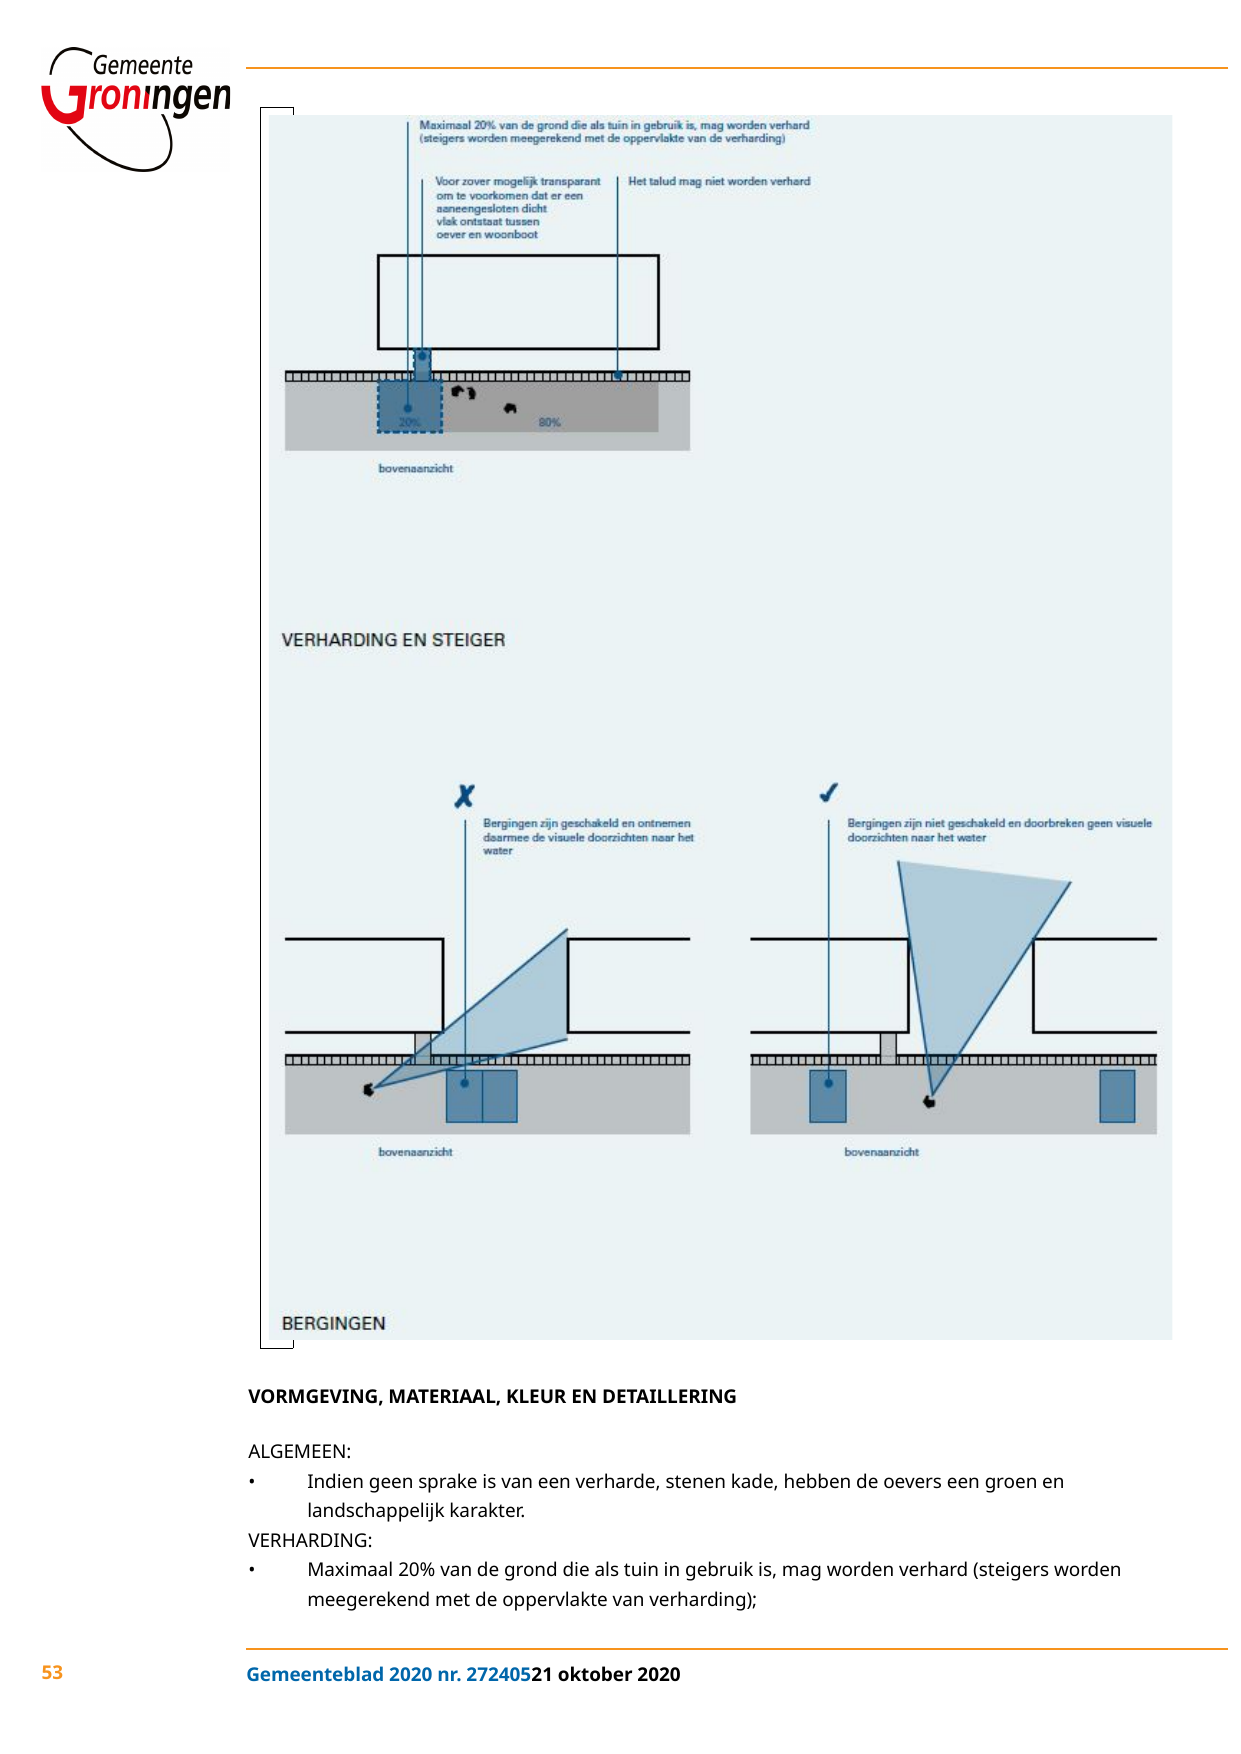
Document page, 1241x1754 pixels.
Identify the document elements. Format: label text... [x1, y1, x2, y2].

text VERHARDING: [248, 1527, 1152, 1553]
picture [268, 115, 1173, 1340]
list Maximaal 20% van de grond die als tuin in gebruik is, mag worden verhard (steigers worden meegerekend met de oppervlakte van verharding); [248, 1557, 1152, 1612]
list Indien geen sprake is van een verharde, stenen kade, hebben de oevers een groen en landschappelijk karakter. [248, 1468, 1152, 1523]
picture [41, 47, 231, 172]
text ALGEMEEN: [248, 1438, 1152, 1464]
text VORMGEVING, MATERIAAL, KLEUR EN DETAILLERING [248, 1383, 1152, 1409]
